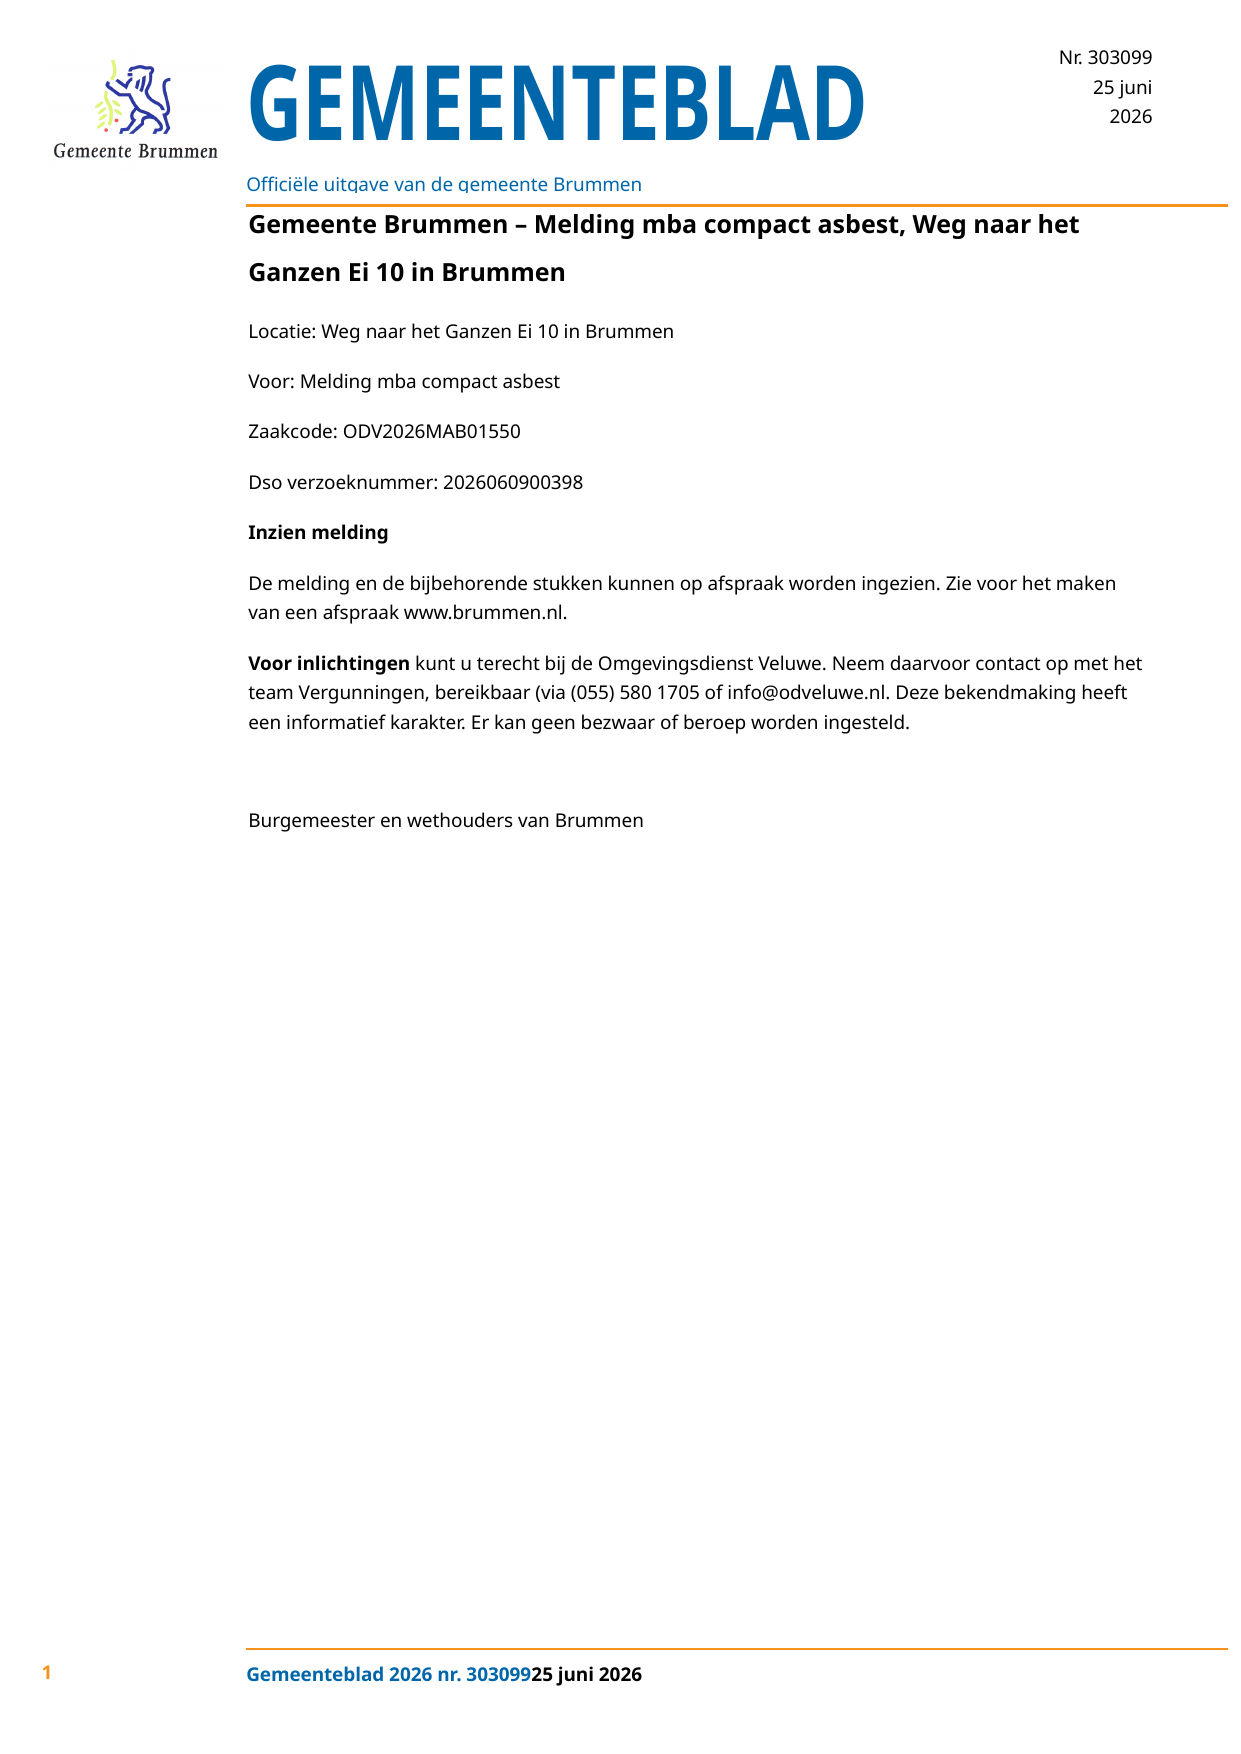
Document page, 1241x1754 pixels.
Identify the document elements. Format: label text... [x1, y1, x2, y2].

text De melding en de bijbehorende stukken kunnen op afspraak worden ingezien. Zie voor het maken van een afspraak www.brummen.nl. [248, 570, 1152, 625]
text Inzien melding [248, 519, 1152, 545]
text Gemeente Brummen – Melding mba compact asbest, Weg naar het Ganzen Ei 10 in Brummen [248, 207, 1152, 288]
text Zaakcode: ODV2026MAB01550 [248, 419, 1152, 444]
text Burgemeester en wethouders van Brummen [248, 807, 1152, 833]
text Voor inlichtingen kunt u terecht bij de Omgevingsdienst Veluwe. Neem daarvoor contact op met het team Vergunningen, bereikbaar (via (055) 580 1705 of info@odveluwe.nl. Deze bekendmaking heeft een informatief karakter. Er kan geen bezwaar of beroep worden ingesteld. [248, 650, 1152, 735]
text Dso verzoeknummer: 2026060900398 [248, 469, 1152, 495]
picture [41, 47, 231, 172]
text Voor: Melding mba compact asbest [248, 368, 1152, 394]
text Locatie: Weg naar het Ganzen Ei 10 in Brummen [248, 318, 1152, 344]
